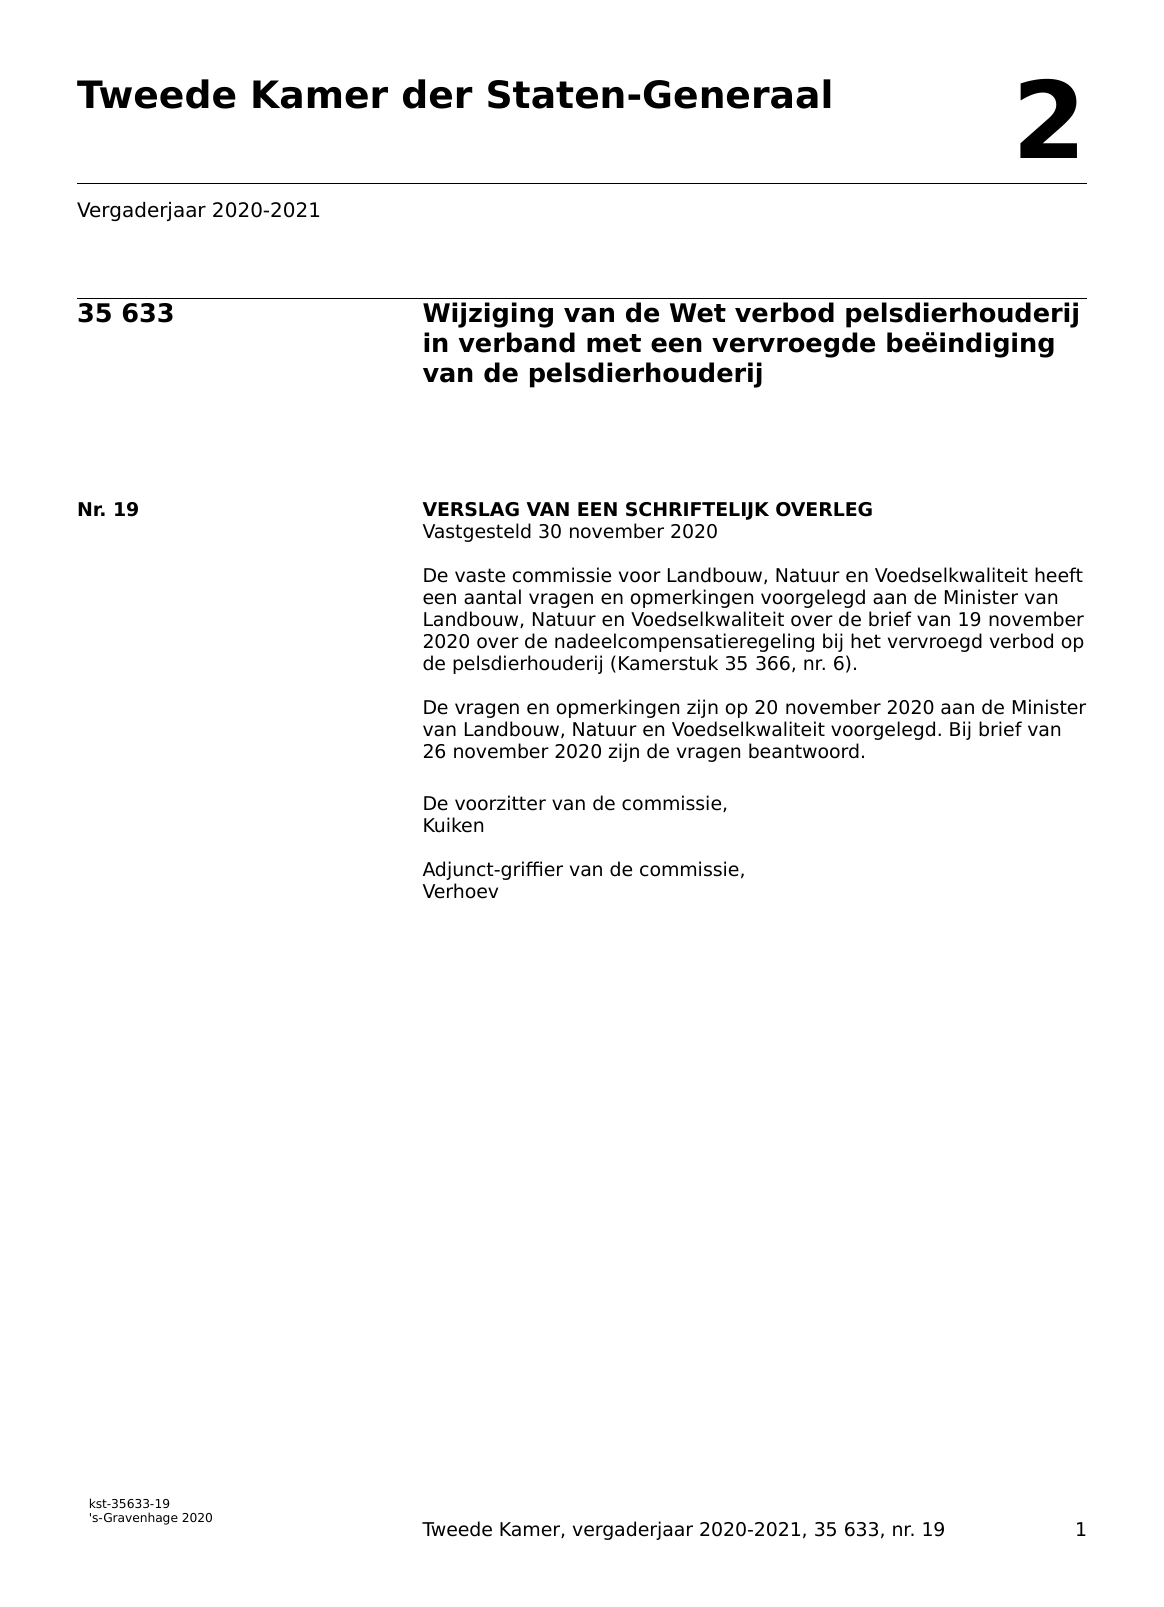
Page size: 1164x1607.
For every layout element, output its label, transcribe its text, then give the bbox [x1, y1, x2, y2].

text De vaste commissie voor Landbouw, Natuur en Voedselkwaliteit heeft een aantal vragen en opmerkingen voorgelegd aan de Minister van Landbouw, Natuur en Voedselkwaliteit over de brief van 19 november 2020 over de nadeelcompensatieregeling bij het vervroegd verbod op de pelsdierhouderij (Kamerstuk 35 366, nr. 6). [422, 565, 1087, 675]
table_header 2 [886, 59, 1087, 183]
text kst-35633-19 [88, 1497, 323, 1511]
text 's-Gravenhage 2020 [88, 1511, 323, 1525]
table_cell Vergaderjaar 2020-2021 [77, 184, 1087, 298]
text De vragen en opmerkingen zijn op 20 november 2020 aan de Minister van Landbouw, Natuur en Voedselkwaliteit voorgelegd. Bij brief van 26 november 2020 zijn de vragen beantwoord. [422, 697, 1087, 763]
subtitle Nr. 19 VERSLAG VAN EEN SCHRIFTELIJK OVERLEG [77, 499, 1087, 521]
table_header Tweede Kamer der Staten-Generaal [77, 59, 886, 183]
text Adjunct-griffier van de commissie, Verhoev [422, 859, 1087, 903]
subtitle 35 633 Wijziging van de Wet verbod pelsdierhouderij in verband met een vervroegde beëindiging van de pelsdierhouderij [77, 299, 1087, 388]
text De voorzitter van de commissie, Kuiken [422, 793, 1087, 837]
text Vastgesteld 30 november 2020 [422, 521, 1087, 543]
